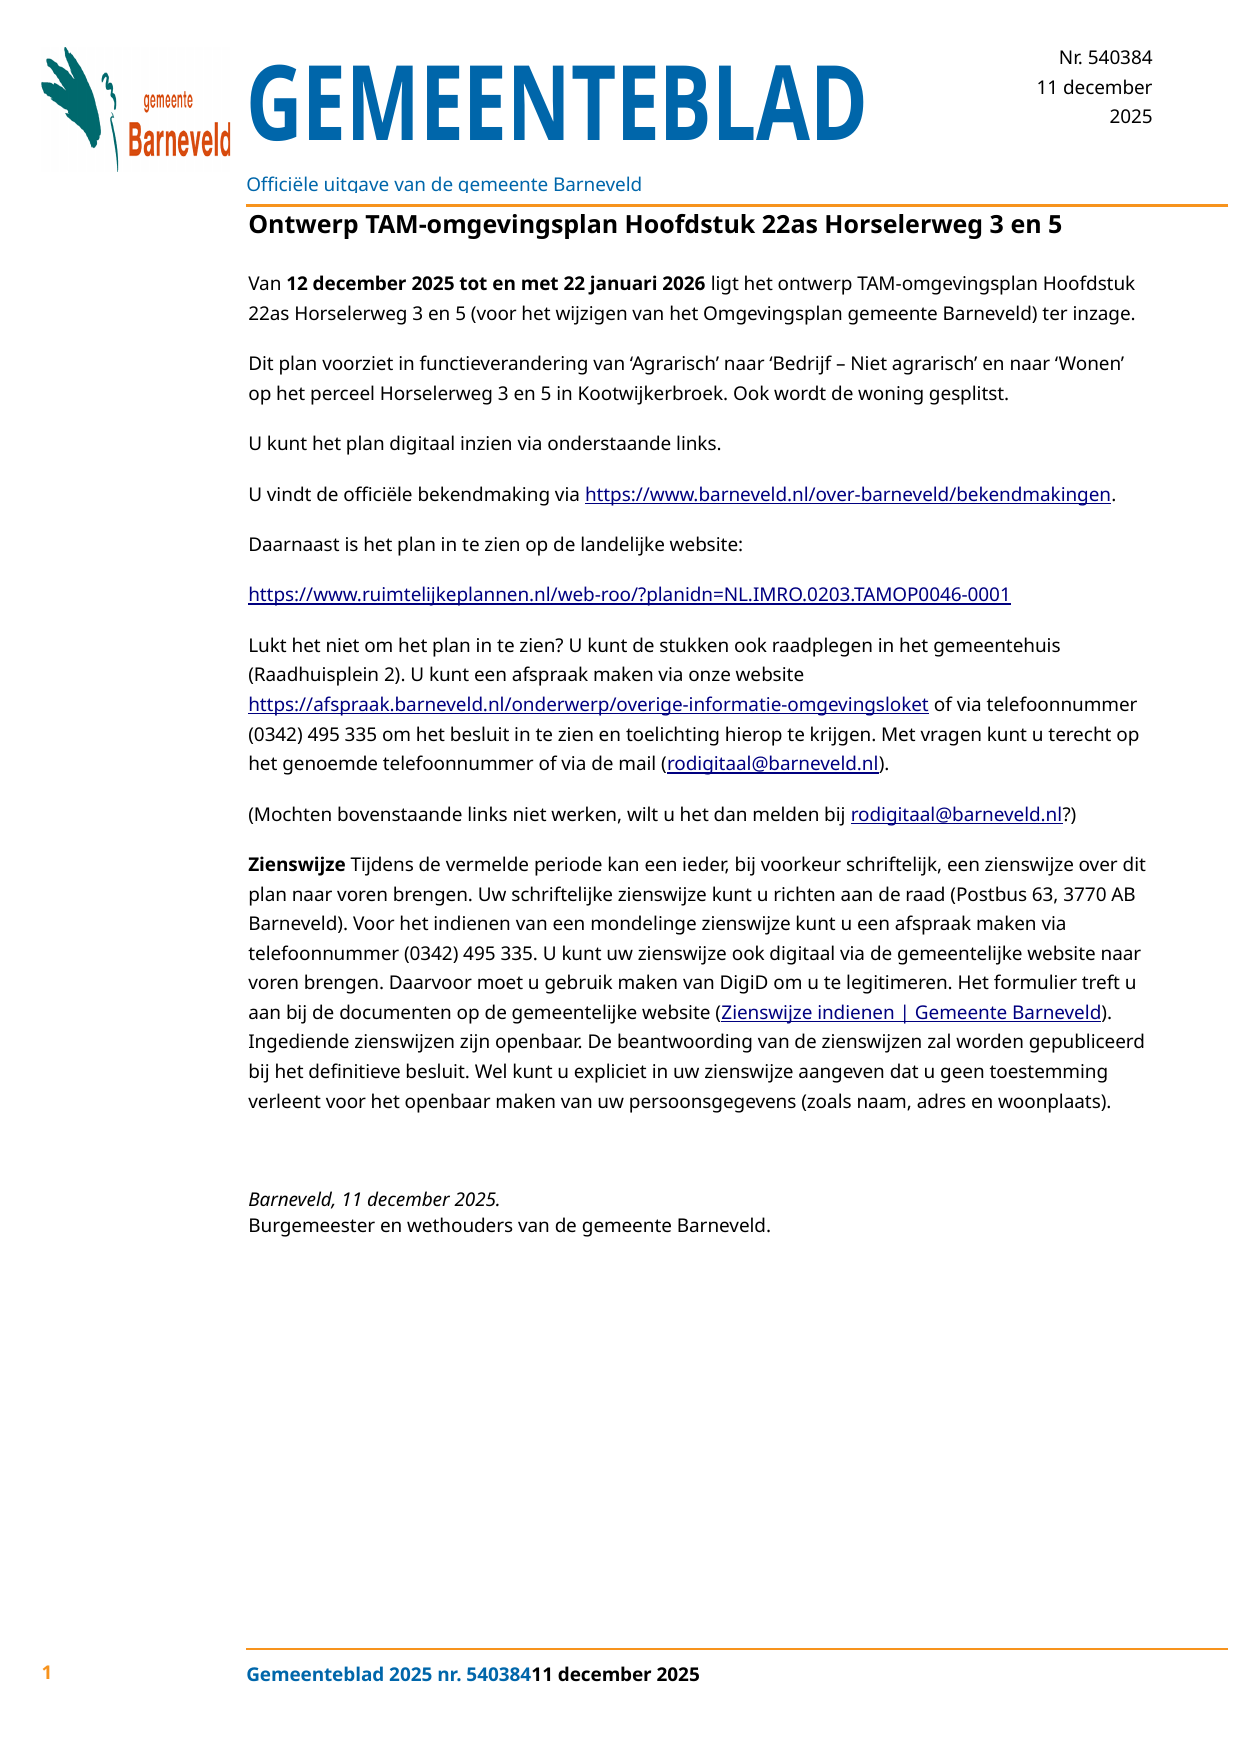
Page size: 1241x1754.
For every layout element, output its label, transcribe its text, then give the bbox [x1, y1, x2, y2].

text Lukt het niet om het plan in te zien? U kunt de stukken ook raadplegen in het gemeentehuis (Raadhuisplein 2). U kunt een afspraak maken via onze website https://afspraak.barneveld.nl/onderwerp/overige-informatie-omgevingsloket of via telefoonnummer (0342) 495 335 om het besluit in te zien en toelichting hierop te krijgen. Met vragen kunt u terecht op het genoemde telefoonnummer of via de mail (rodigitaal@barneveld.nl). [248, 632, 1152, 776]
text U vindt de officiële bekendmaking via https://www.barneveld.nl/over-barneveld/bekendmakingen. [248, 481, 1152, 506]
text U kunt het plan digitaal inzien via onderstaande links. [248, 430, 1152, 456]
text Van 12 december 2025 tot en met 22 januari 2026 ligt het ontwerp TAM-omgevingsplan Hoofdstuk 22as Horselerweg 3 en 5 (voor het wijzigen van het Omgevingsplan gemeente Barneveld) ter inzage. [248, 270, 1152, 326]
text (Mochten bovenstaande links niet werken, wilt u het dan melden bij rodigitaal@barneveld.nl?) [248, 801, 1152, 826]
text Zienswijze Tijdens de vermelde periode kan een ieder, bij voorkeur schriftelijk, een zienswijze over dit plan naar voren brengen. Uw schriftelijke zienswijze kunt u richten aan de raad (Postbus 63, 3770 AB Barneveld). Voor het indienen van een mondelinge zienswijze kunt u een afspraak maken via telefoonnummer (0342) 495 335. U kunt uw zienswijze ook digitaal via de gemeentelijke website naar voren brengen. Daarvoor moet u gebruik maken van DigiD om u te legitimeren. Het formulier treft u aan bij de documenten op de gemeentelijke website (Zienswijze indienen | Gemeente Barneveld). Ingediende zienswijzen zijn openbaar. De beantwoording van de zienswijzen zal worden gepubliceerd bij het definitieve besluit. Wel kunt u expliciet in uw zienswijze aangeven dat u geen toestemming verleent voor het openbaar maken van uw persoonsgegevens (zoals naam, adres en woonplaats). [248, 851, 1152, 1113]
text Burgemeester en wethouders van de gemeente Barneveld. [248, 1212, 1152, 1237]
text Dit plan voorziet in functieverandering van ‘Agrarisch’ naar ‘Bedrijf – Niet agrarisch’ en naar ‘Wonen’ op het perceel Horselerweg 3 en 5 in Kootwijkerbroek. Ook wordt de woning gesplitst. [248, 350, 1152, 406]
picture [41, 47, 231, 172]
text Barneveld, 11 december 2025. [248, 1186, 1152, 1212]
text Daarnaast is het plan in te zien op de landelijke website: [248, 531, 1152, 557]
text https://www.ruimtelijkeplannen.nl/web-roo/?planidn=NL.IMRO.0203.TAMOP0046-0001 [248, 582, 1152, 607]
text Ontwerp TAM-omgevingsplan Hoofdstuk 22as Horselerweg 3 en 5 [248, 207, 1152, 241]
